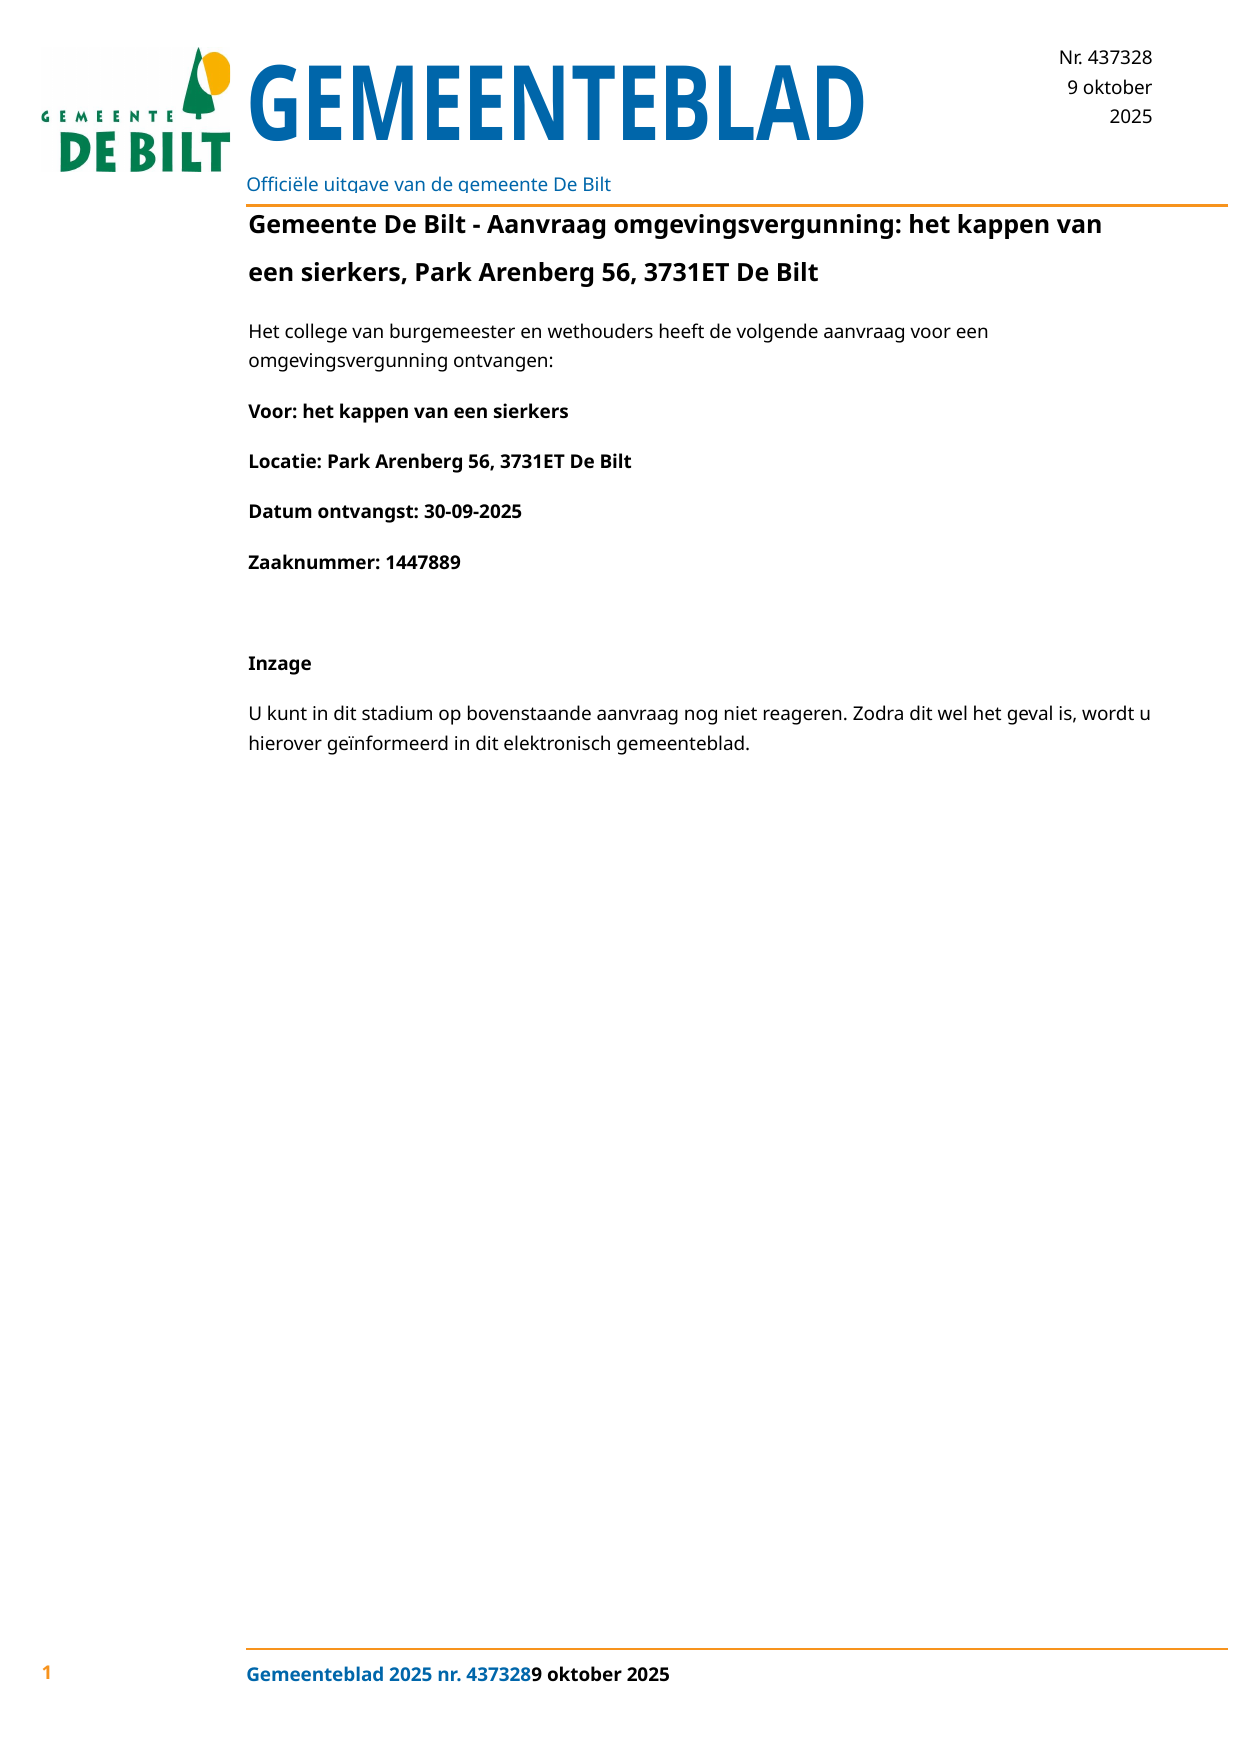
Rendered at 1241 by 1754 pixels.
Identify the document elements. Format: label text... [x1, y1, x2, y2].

text U kunt in dit stadium op bovenstaande aanvraag nog niet reageren. Zodra dit wel het geval is, wordt u hierover geïnformeerd in dit elektronisch gemeenteblad. [248, 700, 1152, 756]
text Voor: het kappen van een sierkers [248, 398, 1152, 424]
text Locatie: Park Arenberg 56, 3731ET De Bilt [248, 448, 1152, 474]
text Inzage [248, 650, 1152, 676]
text Datum ontvangst: 30-09-2025 [248, 499, 1152, 524]
text Het college van burgemeester en wethouders heeft de volgende aanvraag voor een omgevingsvergunning ontvangen: [248, 318, 1152, 373]
picture [41, 47, 231, 172]
text Gemeente De Bilt - Aanvraag omgevingsvergunning: het kappen van een sierkers, Park Arenberg 56, 3731ET De Bilt [248, 207, 1152, 288]
text Zaaknummer: 1447889 [248, 549, 1152, 575]
